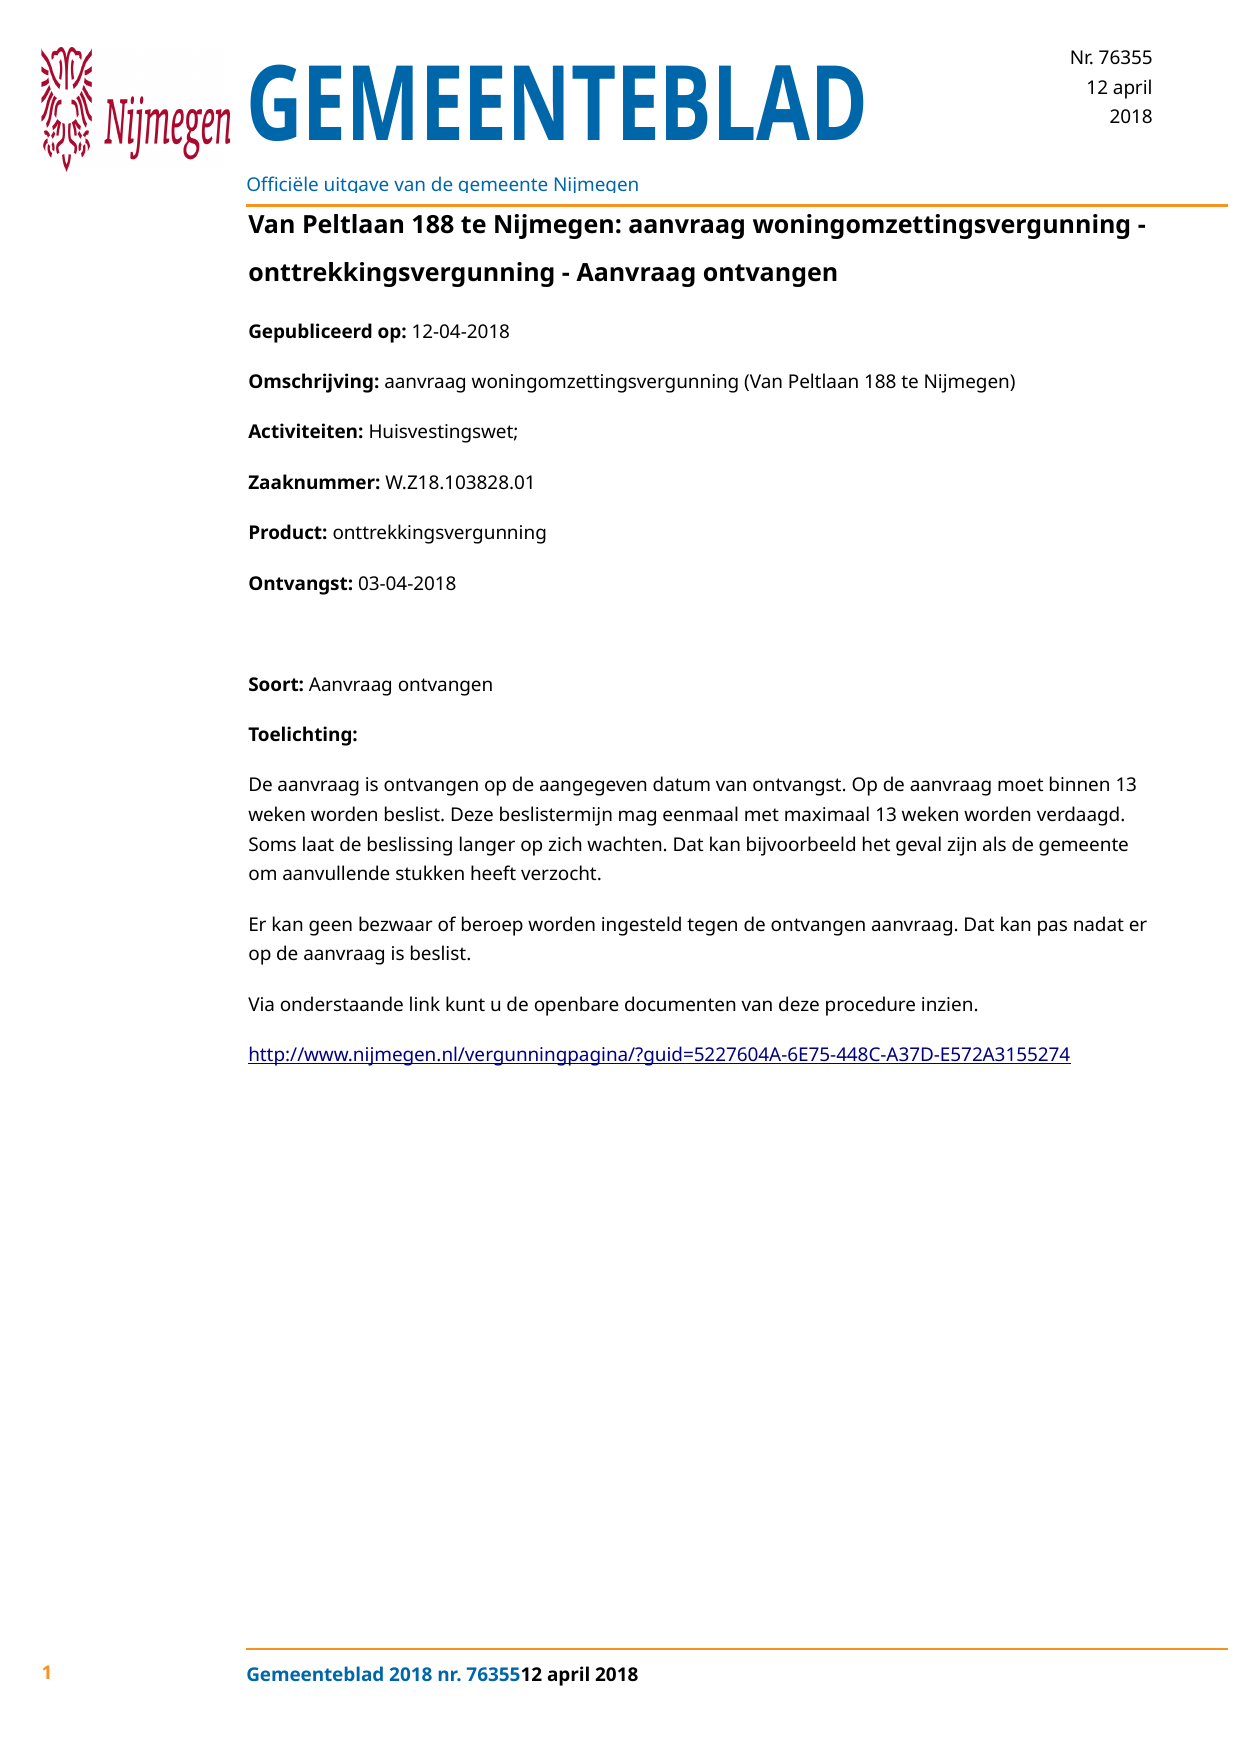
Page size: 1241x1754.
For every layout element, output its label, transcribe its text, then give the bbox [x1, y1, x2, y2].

text Soort: Aanvraag ontvangen [248, 671, 1152, 697]
text Product: onttrekkingsvergunning [248, 519, 1152, 545]
text De aanvraag is ontvangen op de aangegeven datum van ontvangst. Op de aanvraag moet binnen 13 weken worden beslist. Deze beslistermijn mag eenmaal met maximaal 13 weken worden verdaagd. Soms laat de beslissing langer op zich wachten. Dat kan bijvoorbeeld het geval zijn als de gemeente om aanvullende stukken heeft verzocht. [248, 772, 1152, 886]
text Activiteiten: Huisvestingswet; [248, 419, 1152, 444]
text Er kan geen bezwaar of beroep worden ingesteld tegen de ontvangen aanvraag. Dat kan pas nadat er op de aanvraag is beslist. [248, 911, 1152, 966]
text Gepubliceerd op: 12-04-2018 [248, 318, 1152, 344]
text Omschrijving: aanvraag woningomzettingsvergunning (Van Peltlaan 188 te Nijmegen) [248, 368, 1152, 394]
text Ontvangst: 03-04-2018 [248, 570, 1152, 596]
text Zaaknummer: W.Z18.103828.01 [248, 469, 1152, 495]
text http://www.nijmegen.nl/vergunningpagina/?guid=5227604A-6E75-448C-A37D-E572A3155274 [248, 1041, 1152, 1067]
picture [41, 47, 231, 172]
text Via onderstaande link kunt u de openbare documenten van deze procedure inzien. [248, 991, 1152, 1017]
text Van Peltlaan 188 te Nijmegen: aanvraag woningomzettingsvergunning - onttrekkingsvergunning - Aanvraag ontvangen [248, 207, 1152, 288]
text Toelichting: [248, 721, 1152, 747]
